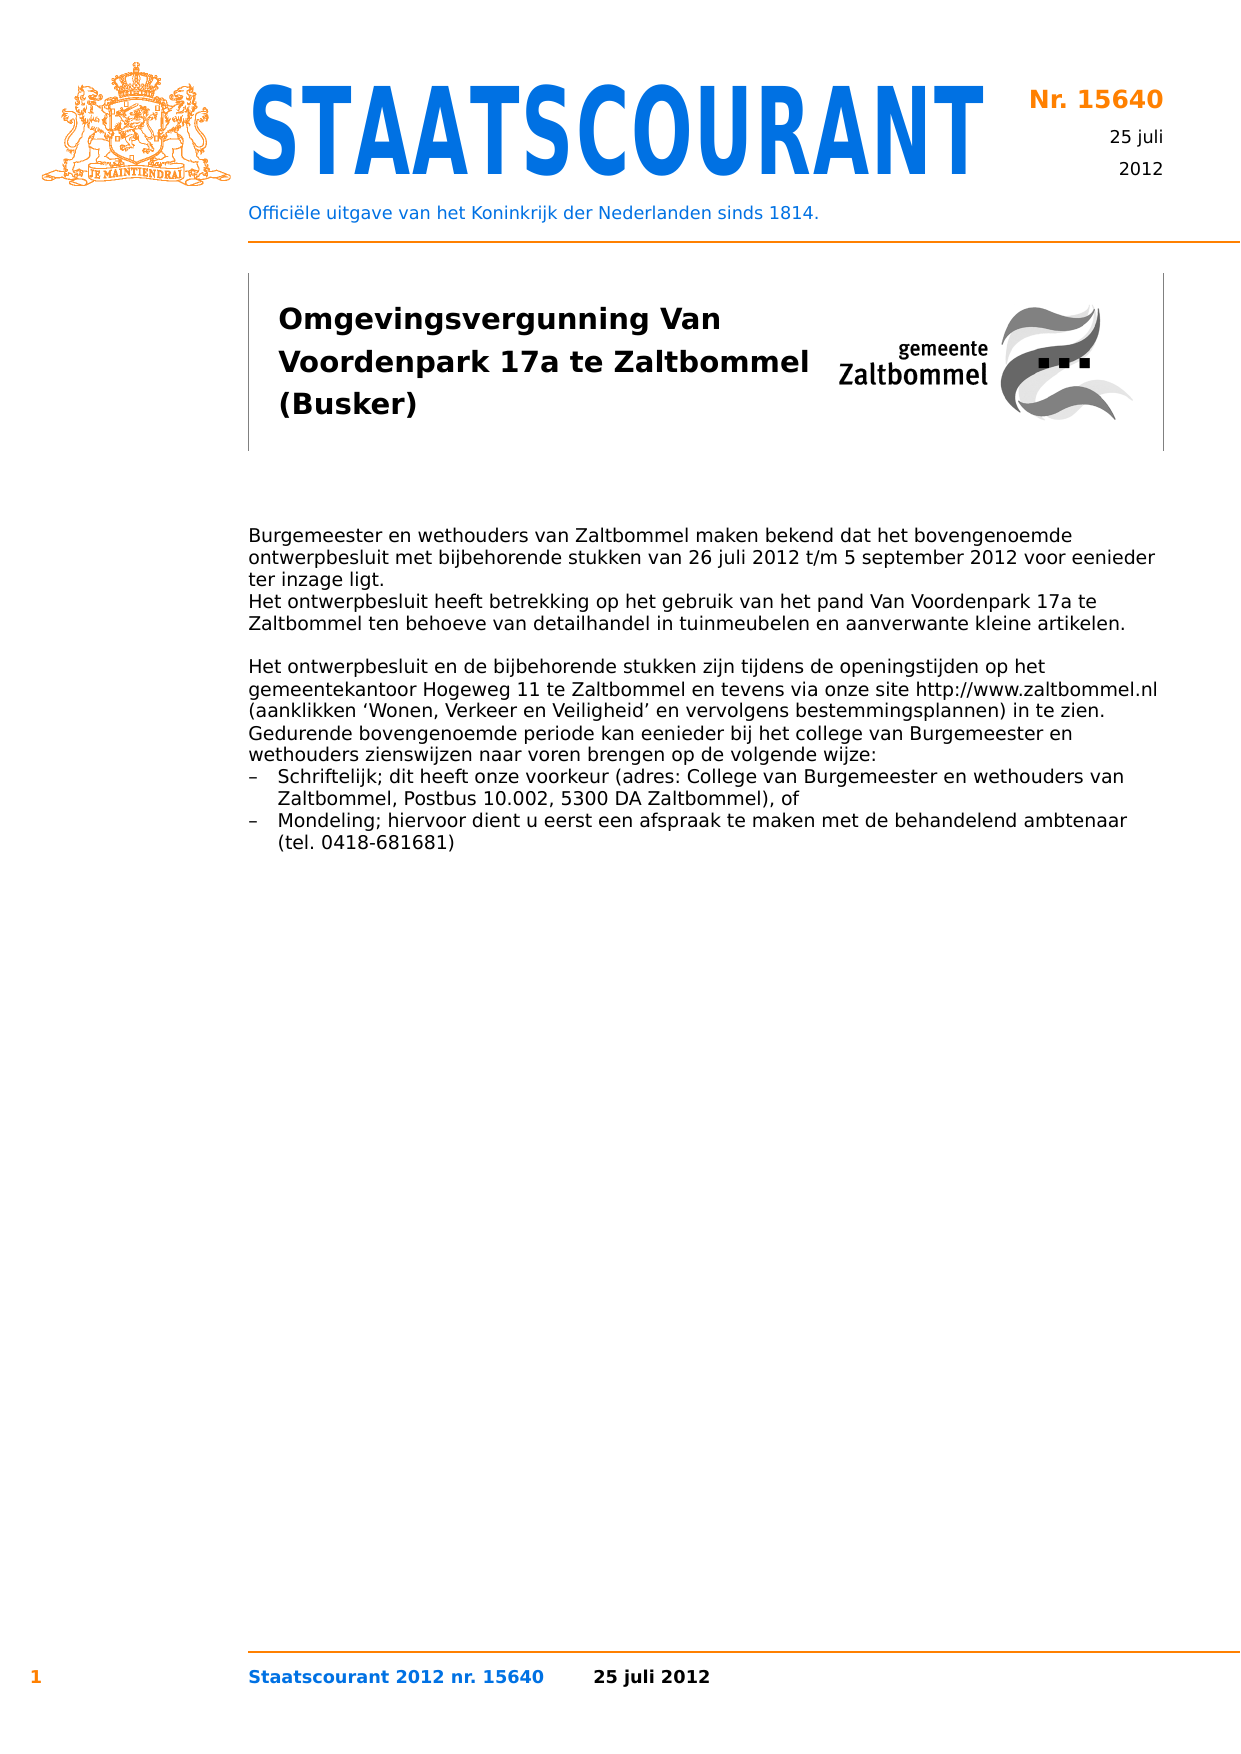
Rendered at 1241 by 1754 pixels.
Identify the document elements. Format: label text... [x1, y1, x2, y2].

subtitle Omgevingsvergunning Van Voordenpark 17a te Zaltbommel (Busker) [249, 273, 1163, 451]
table_cell 25 juli [998, 121, 1240, 153]
text Gedurende bovengenoemde periode kan eenieder bij het college van Burgemeester en wethouders zienswijzen naar voren brengen op de volgende wijze: [248, 722, 1163, 766]
table_cell Officiële uitgave van het Koninkrijk der Nederlanden sinds 1814. [248, 203, 1240, 241]
text Het ontwerpbesluit heeft betrekking op het gebruik van het pand Van Voordenpark 17a te Zaltbommel ten behoeve van detailhandel in tuinmeubelen en aanverwante kleine artikelen. [248, 591, 1163, 634]
text Burgemeester en wethouders van Zaltbommel maken bekend dat het bovengenoemde ontwerpbesluit met bijbehorende stukken van 26 juli 2012 t/m 5 september 2012 voor eenieder ter inzage ligt. [248, 525, 1163, 591]
picture [41, 62, 231, 186]
table_cell 2012 [998, 153, 1240, 203]
table_header STAATSCOURANT [248, 62, 998, 203]
picture [838, 302, 1134, 421]
text – Mondeling; hiervoor dient u eerst een afspraak te maken met de behandelend ambtenaar (tel. 0418-681681) [248, 810, 1163, 854]
table_header Nr. 15640 [998, 62, 1240, 121]
text – Schriftelijk; dit heeft onze voorkeur (adres: College van Burgemeester en wethouders van Zaltbommel, Postbus 10.002, 5300 DA Zaltbommel), of [248, 766, 1163, 810]
text Het ontwerpbesluit en de bijbehorende stukken zijn tijdens de openingstijden op het gemeentekantoor Hogeweg 11 te Zaltbommel en tevens via onze site http://www.zaltbommel.nl (aanklikken ‘Wonen, Verkeer en Veiligheid’ en vervolgens bestemmingsplannen) in te zien. [248, 656, 1163, 722]
table_header [25, 62, 248, 241]
